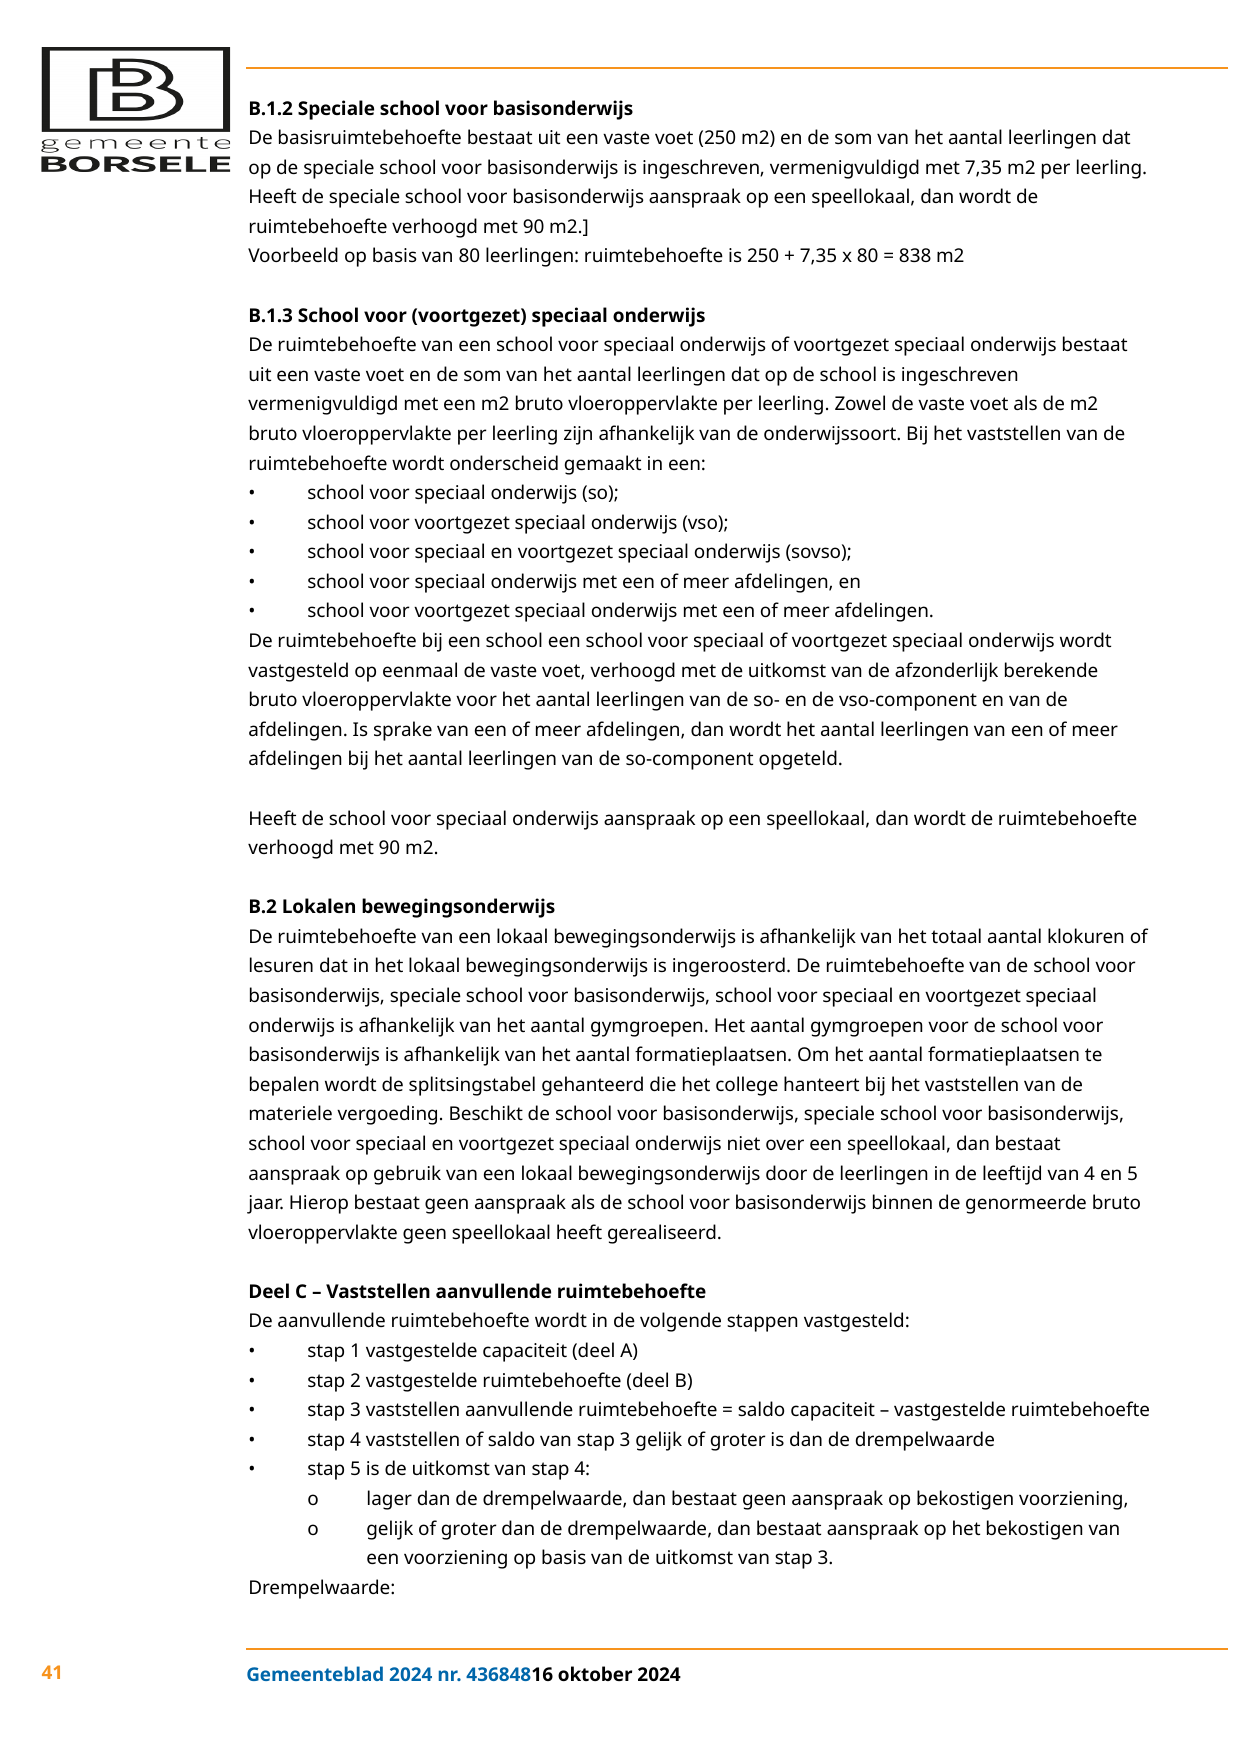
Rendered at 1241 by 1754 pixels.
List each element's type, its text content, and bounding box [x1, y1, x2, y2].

text De ruimtebehoefte van een school voor speciaal onderwijs of voortgezet speciaal onderwijs bestaat uit een vaste voet en de som van het aantal leerlingen dat op de school is ingeschreven vermenigvuldigd met een m2 bruto vloeroppervlakte per leerling. Zowel de vaste voet als de m2 bruto vloeroppervlakte per leerling zijn afhankelijk van de onderwijssoort. Bij het vaststellen van de ruimtebehoefte wordt onderscheid gemaakt in een: [248, 331, 1152, 476]
text Voorbeeld op basis van 80 leerlingen: ruimtebehoefte is 250 + 7,35 x 80 = 838 m2 [248, 243, 1152, 268]
text Deel C – Vaststellen aanvullende ruimtebehoefte [248, 1278, 1152, 1304]
list stap 4 vaststellen of saldo van stap 3 gelijk of groter is dan de drempelwaarde [248, 1426, 1152, 1452]
list stap 2 vastgestelde ruimtebehoefte (deel B) [248, 1367, 1152, 1393]
list school voor voortgezet speciaal onderwijs (vso); [248, 509, 1152, 535]
text B.1.2 Speciale school voor basisonderwijs [248, 95, 1152, 121]
list stap 1 vastgestelde capaciteit (deel A) [248, 1337, 1152, 1363]
list school voor speciaal onderwijs (so); [248, 479, 1152, 505]
list stap 5 is de uitkomst van stap 4: [248, 1456, 1152, 1481]
text De ruimtebehoefte van een lokaal bewegingsonderwijs is afhankelijk van het totaal aantal klokuren of lesuren dat in het lokaal bewegingsonderwijs is ingeroosterd. De ruimtebehoefte van de school voor basisonderwijs, speciale school voor basisonderwijs, school voor speciaal en voortgezet speciaal onderwijs is afhankelijk van het aantal gymgroepen. Het aantal gymgroepen voor de school voor basisonderwijs is afhankelijk van het aantal formatieplaatsen. Om het aantal formatieplaatsen te bepalen wordt de splitsingstabel gehanteerd die het college hanteert bij het vaststellen van de materiele vergoeding. Beschikt de school voor basisonderwijs, speciale school voor basisonderwijs, school voor speciaal en voortgezet speciaal onderwijs niet over een speellokaal, dan bestaat aanspraak op gebruik van een lokaal bewegingsonderwijs door de leerlingen in de leeftijd van 4 en 5 jaar. Hierop bestaat geen aanspraak als de school voor basisonderwijs binnen de genormeerde bruto vloeroppervlakte geen speellokaal heeft gerealiseerd. [248, 923, 1152, 1245]
list gelijk of groter dan de drempelwaarde, dan bestaat aanspraak op het bekostigen van een voorziening op basis van de uitkomst van stap 3. [307, 1515, 1152, 1570]
list stap 3 vaststellen aanvullende ruimtebehoefte = saldo capaciteit – vastgestelde ruimtebehoefte [248, 1396, 1152, 1422]
text De aanvullende ruimtebehoefte wordt in de volgende stappen vastgesteld: [248, 1308, 1152, 1333]
text Drempelwaarde: [248, 1574, 1152, 1600]
text De ruimtebehoefte bij een school een school voor speciaal of voortgezet speciaal onderwijs wordt vastgesteld op eenmaal de vaste voet, verhoogd met de uitkomst van de afzonderlijk berekende bruto vloeroppervlakte voor het aantal leerlingen van de so- en de vso-component en van de afdelingen. Is sprake van een of meer afdelingen, dan wordt het aantal leerlingen van een of meer afdelingen bij het aantal leerlingen van de so-component opgeteld. [248, 627, 1152, 771]
list school voor voortgezet speciaal onderwijs met een of meer afdelingen. [248, 598, 1152, 623]
text Heeft de school voor speciaal onderwijs aanspraak op een speellokaal, dan wordt de ruimtebehoefte verhoogd met 90 m2. [248, 805, 1152, 860]
text B.1.3 School voor (voortgezet) speciaal onderwijs [248, 302, 1152, 328]
picture [41, 47, 231, 172]
list lager dan de drempelwaarde, dan bestaat geen aanspraak op bekostigen voorziening, [307, 1485, 1152, 1511]
list school voor speciaal onderwijs met een of meer afdelingen, en [248, 568, 1152, 594]
text B.2 Lokalen bewegingsonderwijs [248, 893, 1152, 919]
list school voor speciaal en voortgezet speciaal onderwijs (sovso); [248, 538, 1152, 564]
text De basisruimtebehoefte bestaat uit een vaste voet (250 m2) en de som van het aantal leerlingen dat op de speciale school voor basisonderwijs is ingeschreven, vermenigvuldigd met 7,35 m2 per leerling. Heeft de speciale school voor basisonderwijs aanspraak op een speellokaal, dan wordt de ruimtebehoefte verhoogd met 90 m2.] [248, 124, 1152, 239]
